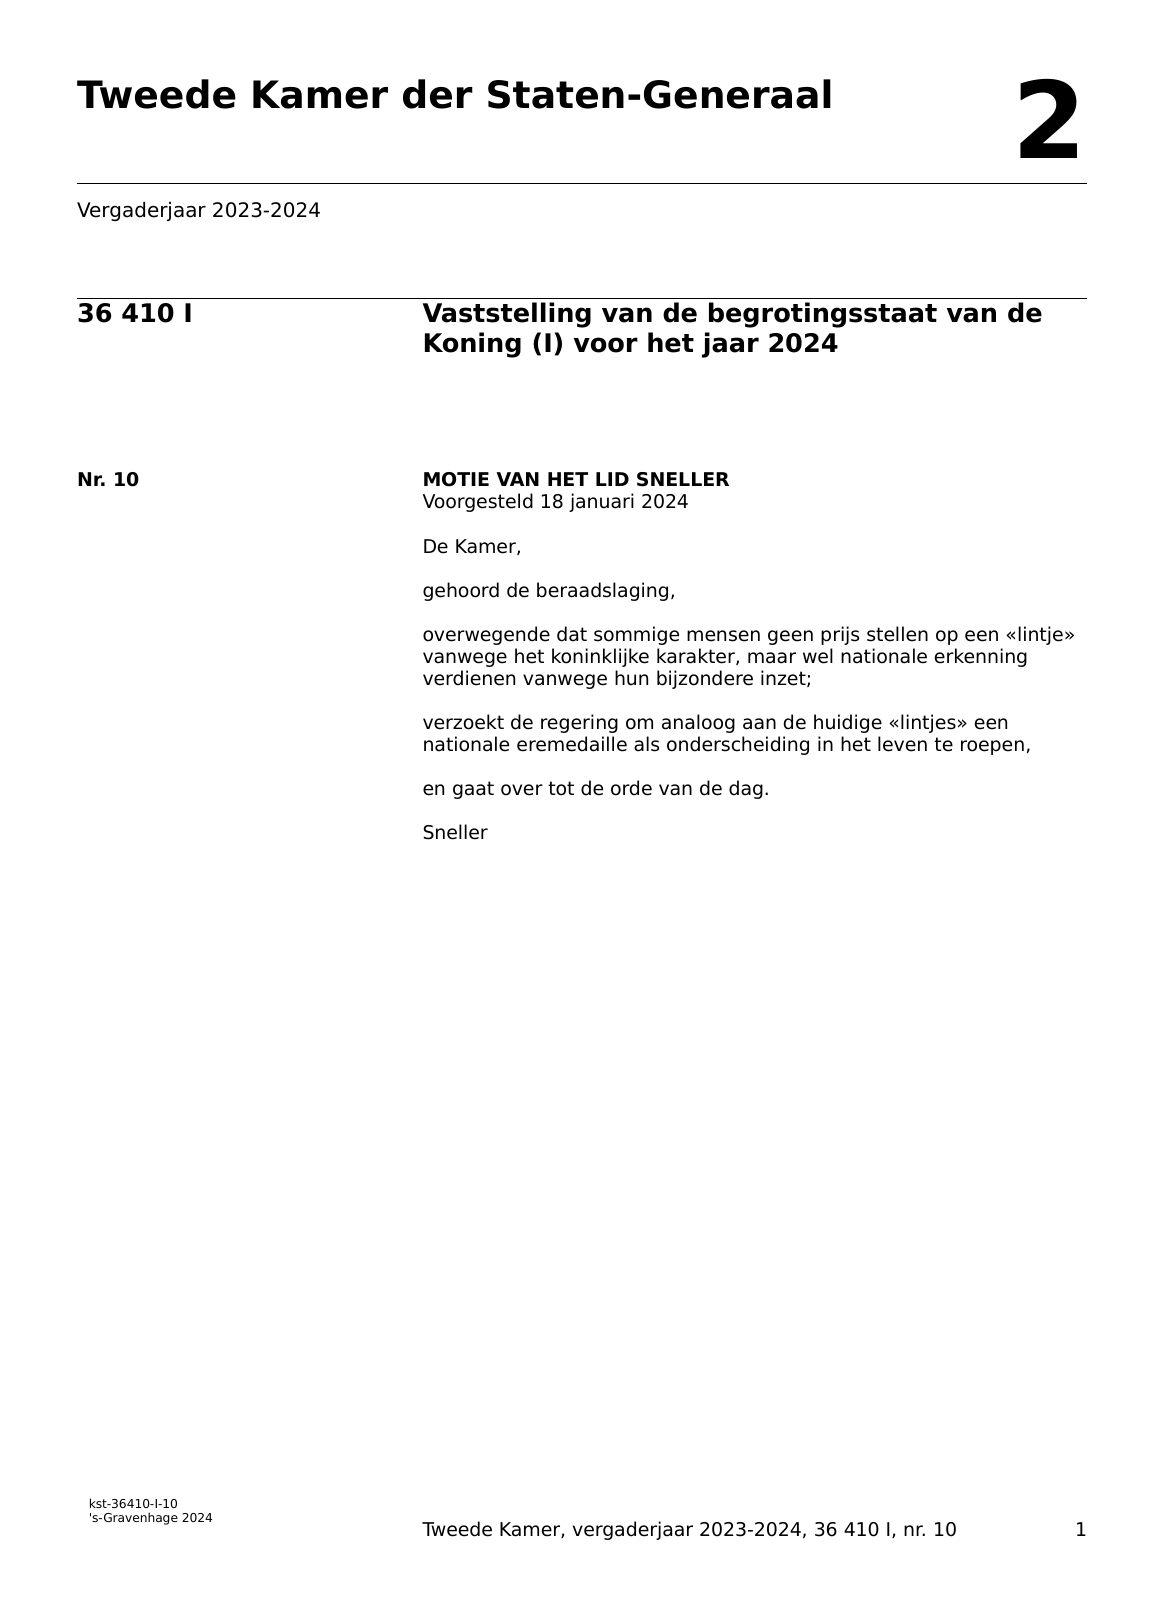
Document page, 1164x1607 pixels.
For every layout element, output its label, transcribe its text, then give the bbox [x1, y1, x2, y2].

text verzoekt de regering om analoog aan de huidige «lintjes» een nationale eremedaille als onderscheiding in het leven te roepen, [422, 712, 1087, 756]
text gehoord de beraadslaging, [422, 580, 1087, 602]
table_header Tweede Kamer der Staten-Generaal [77, 59, 886, 183]
table_cell Vergaderjaar 2023-2024 [77, 184, 1087, 298]
text De Kamer, [422, 536, 1087, 557]
subtitle 36 410 I Vaststelling van de begrotingsstaat van de Koning (I) voor het jaar 2024 [77, 299, 1087, 358]
text overwegende dat sommige mensen geen prijs stellen op een «lintje» vanwege het koninklijke karakter, maar wel nationale erkenning verdienen vanwege hun bijzondere inzet; [422, 624, 1087, 690]
table_header 2 [886, 59, 1087, 183]
text Sneller [422, 822, 1087, 844]
text en gaat over tot de orde van de dag. [422, 778, 1087, 800]
subtitle Nr. 10 MOTIE VAN HET LID SNELLER [77, 469, 1087, 491]
text 's-Gravenhage 2024 [88, 1511, 323, 1525]
text kst-36410-I-10 [88, 1497, 323, 1511]
text Voorgesteld 18 januari 2024 [422, 491, 1087, 513]
